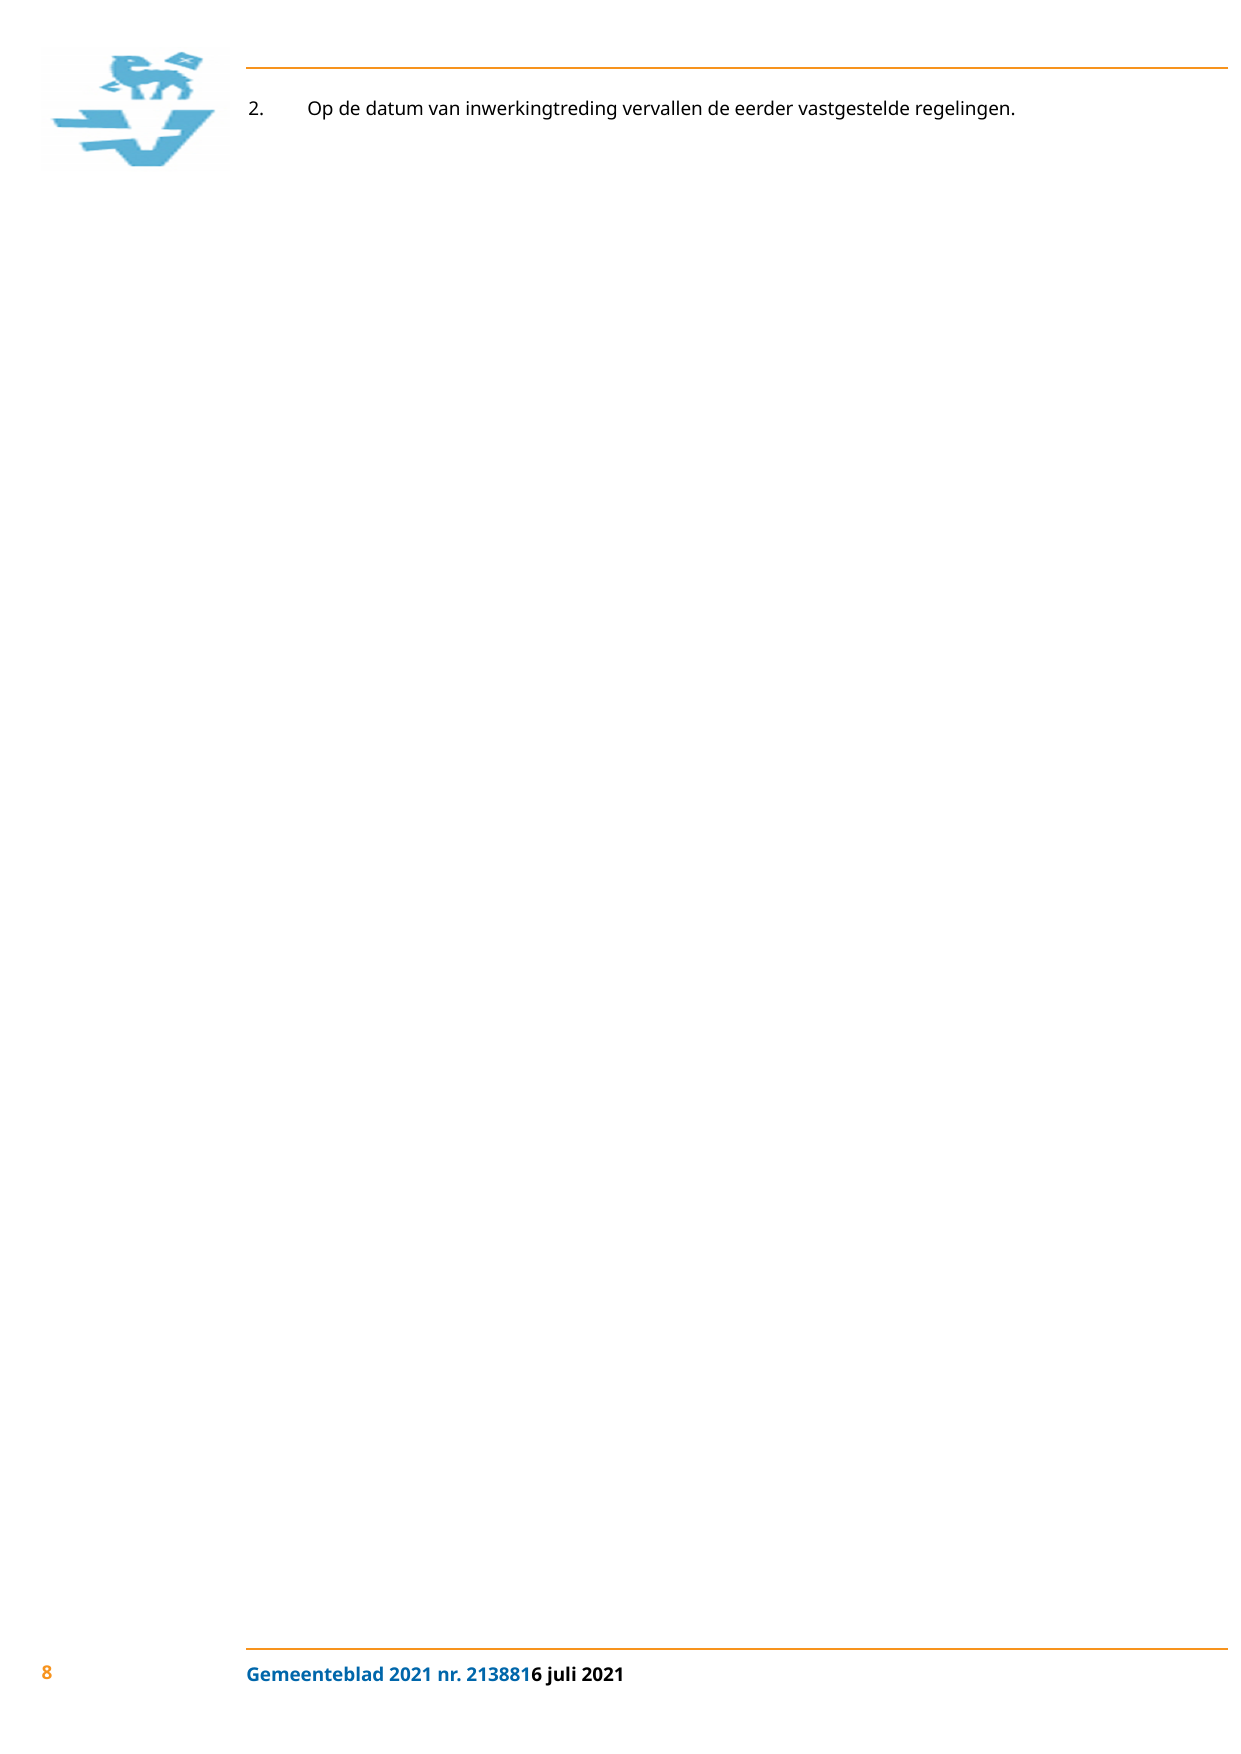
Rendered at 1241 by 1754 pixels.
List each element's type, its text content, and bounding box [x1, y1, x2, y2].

picture [41, 47, 231, 172]
list Op de datum van inwerkingtreding vervallen de eerder vastgestelde regelingen. [248, 95, 1152, 121]
